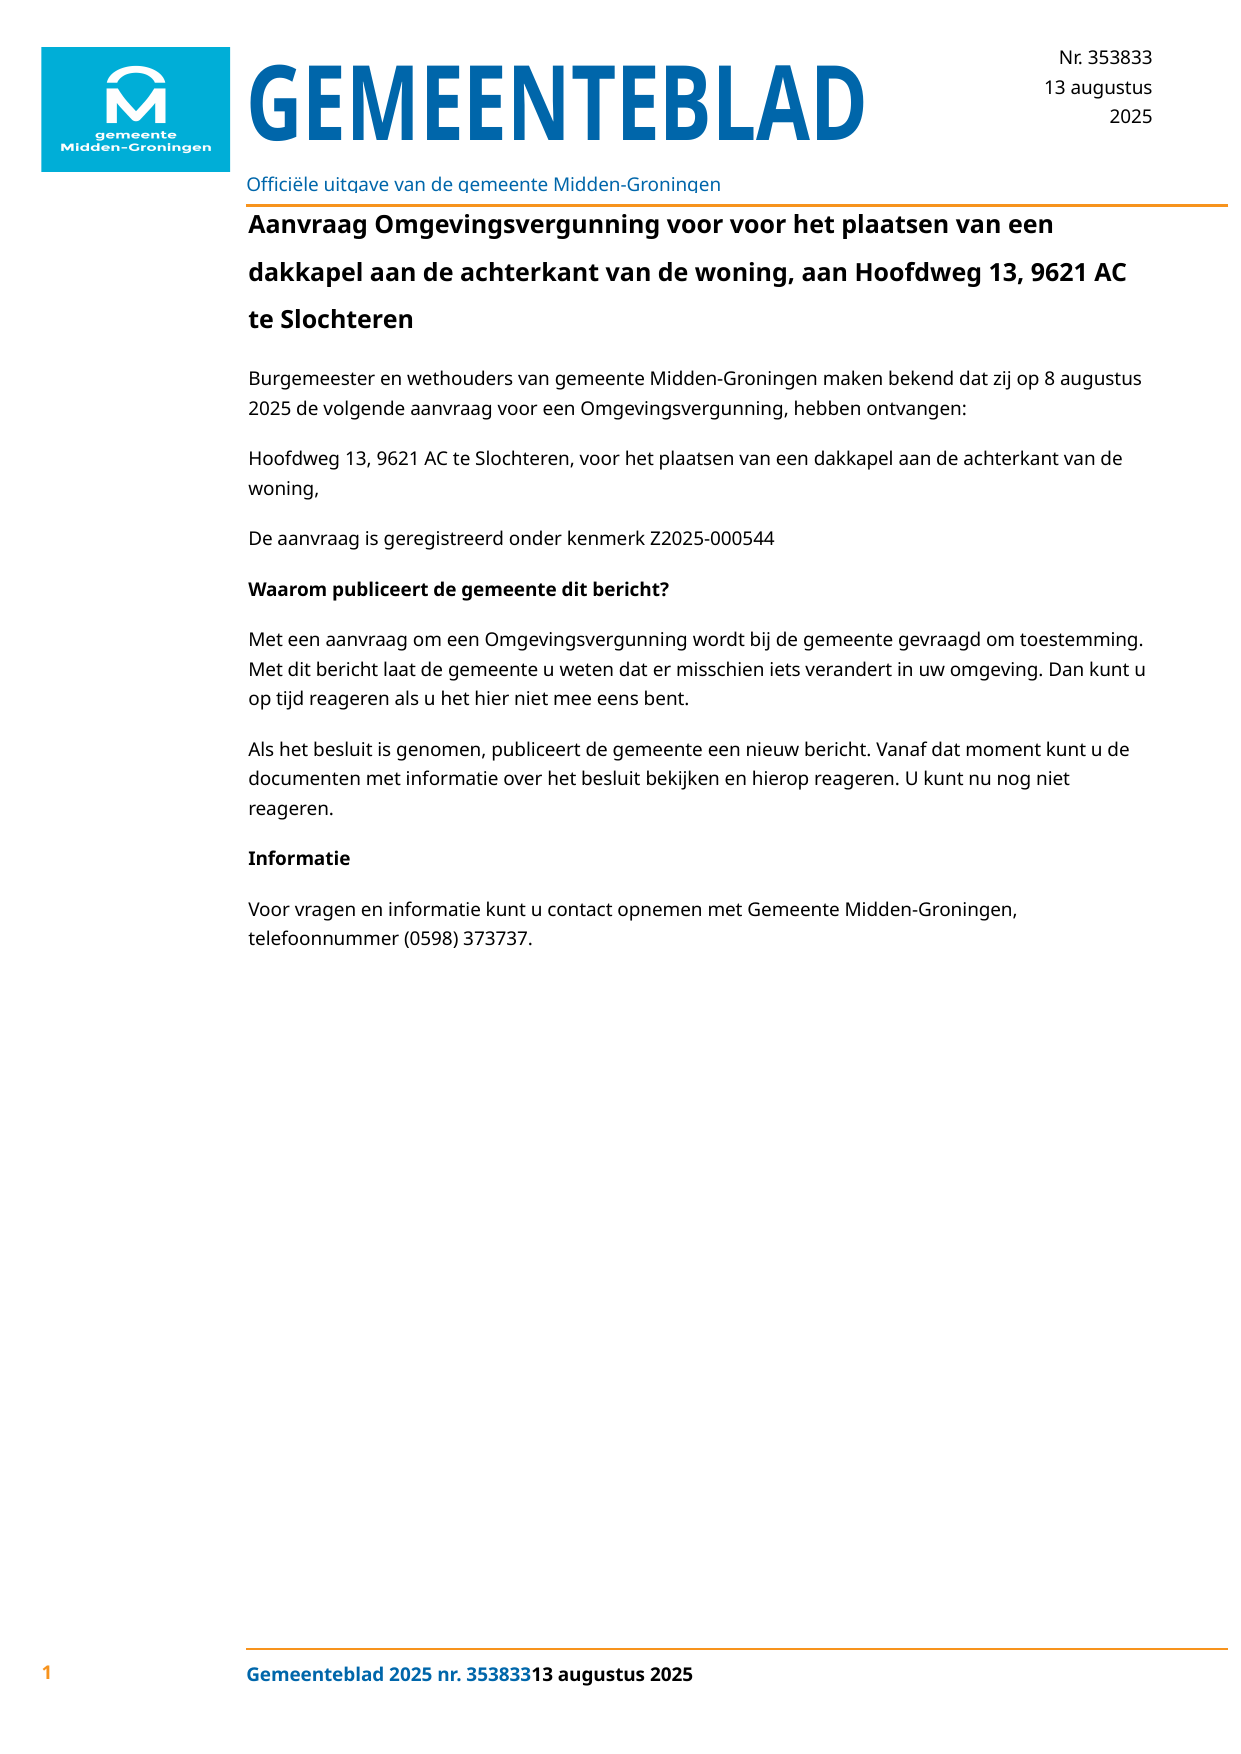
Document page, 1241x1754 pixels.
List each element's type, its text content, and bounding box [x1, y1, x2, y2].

picture [108, 66, 164, 82]
text Informatie [248, 846, 1152, 871]
text Hoofdweg 13, 9621 AC te Slochteren, voor het plaatsen van een dakkapel aan de achterkant van de woning, [248, 446, 1152, 501]
text Als het besluit is genomen, publiceert de gemeente een nieuw bericht. Vanaf dat moment kunt u de documenten met informatie over het besluit bekijken en hierop reageren. U kunt nu nog niet reageren. [248, 736, 1152, 821]
text De aanvraag is geregistreerd onder kenmerk Z2025-000544 [248, 526, 1152, 551]
text Aanvraag Omgevingsvergunning voor voor het plaatsen van een dakkapel aan de achterkant van de woning, aan Hoofdweg 13, 9621 AC te Slochteren [248, 207, 1152, 336]
text Met een aanvraag om een Omgevingsvergunning wordt bij de gemeente gevraagd om toestemming. Met dit bericht laat de gemeente u weten dat er misschien iets verandert in uw omgeving. Dan kunt u op tijd reageren als u het hier niet mee eens bent. [248, 626, 1152, 711]
text Waarom publiceert de gemeente dit bericht? [248, 576, 1152, 602]
picture [184, 146, 190, 153]
text Voor vragen en informatie kunt u contact opnemen met Gemeente Midden-Groningen, telefoonnummer (0598) 373737. [248, 896, 1152, 951]
picture [107, 89, 165, 122]
text Burgemeester en wethouders van gemeente Midden-Groningen maken bekend dat zij op 8 augustus 2025 de volgende aanvraag voor een Omgevingsvergunning, hebben ontvangen: [248, 366, 1152, 421]
